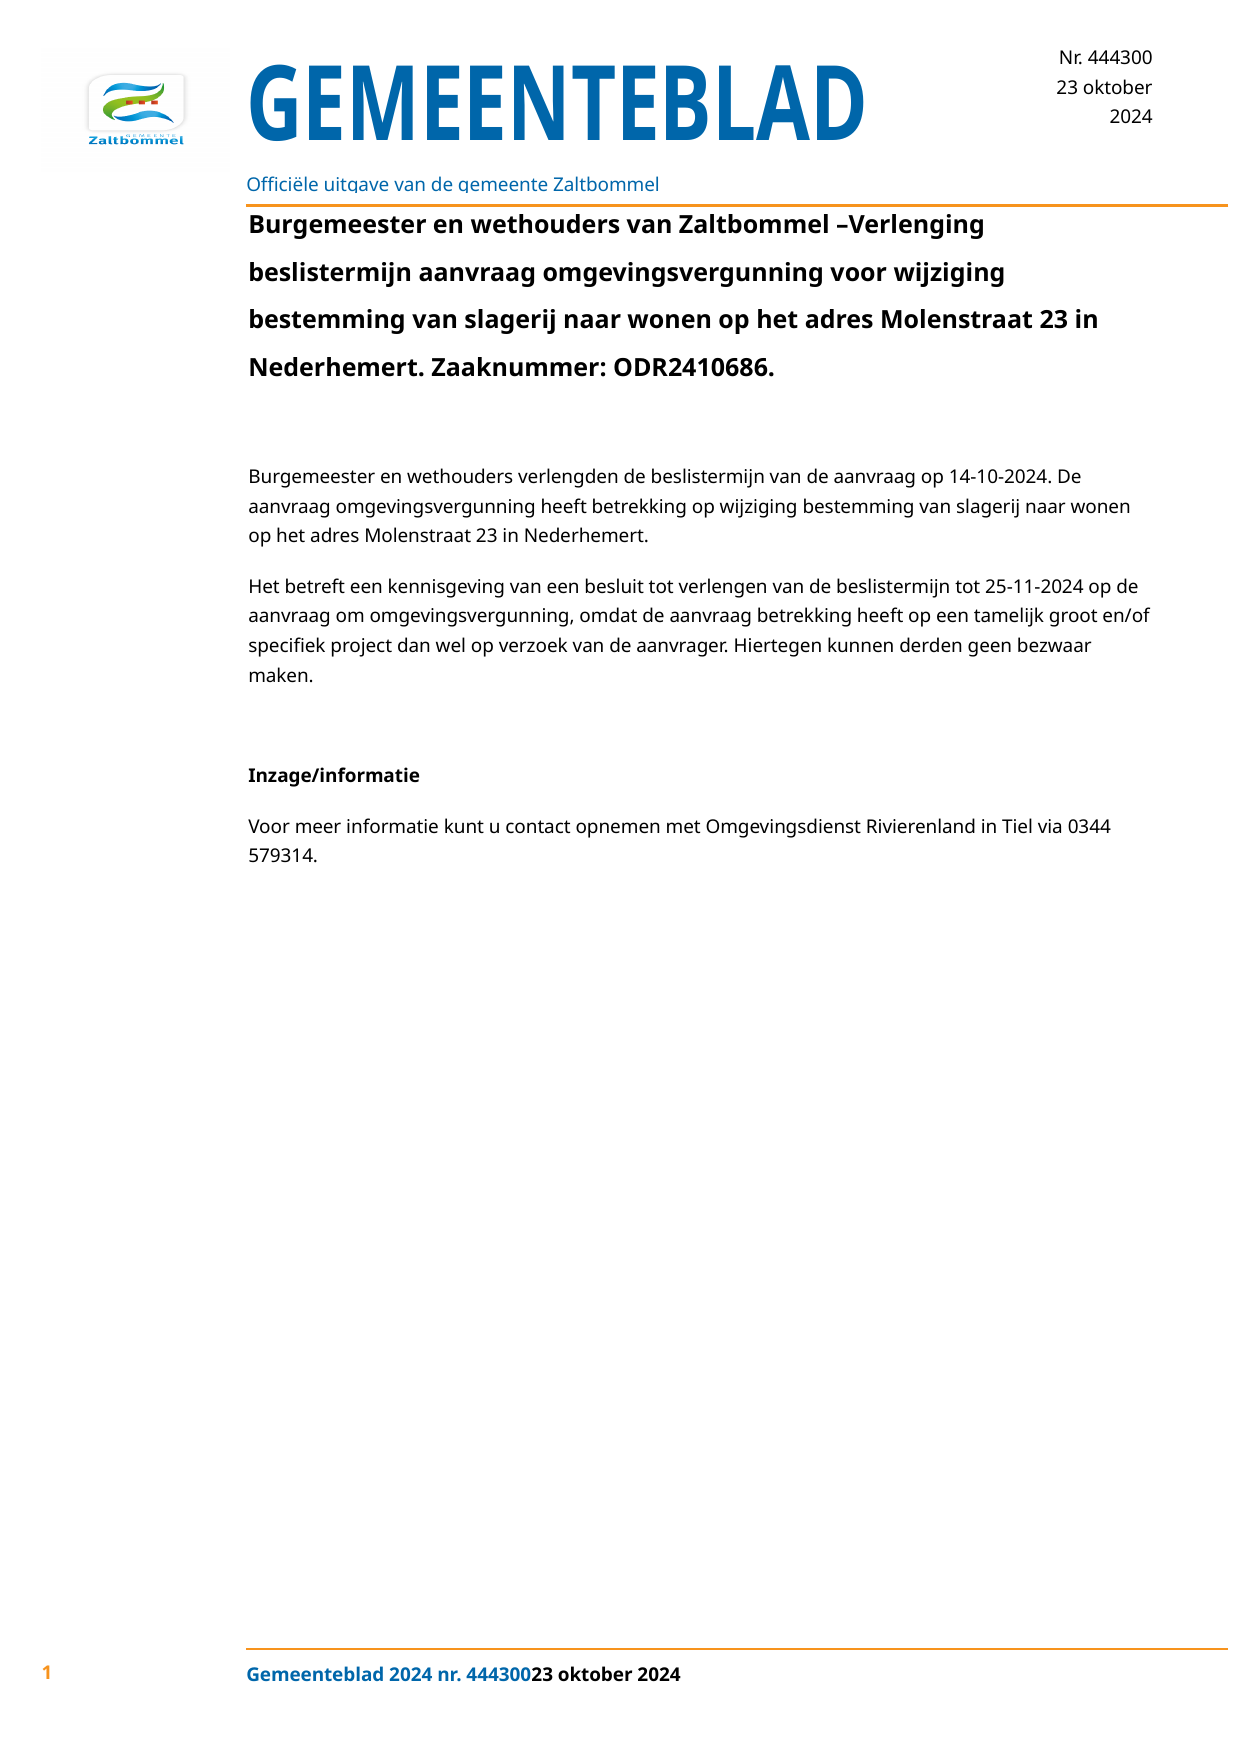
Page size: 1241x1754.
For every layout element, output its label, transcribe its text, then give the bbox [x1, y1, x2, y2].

text Burgemeester en wethouders van Zaltbommel –Verlenging beslistermijn aanvraag omgevingsvergunning voor wijziging bestemming van slagerij naar wonen op het adres Molenstraat 23 in Nederhemert. Zaaknummer: ODR2410686. [248, 207, 1152, 384]
text Burgemeester en wethouders verlengden de beslistermijn van de aanvraag op 14-10-2024. De aanvraag omgevingsvergunning heeft betrekking op wijziging bestemming van slagerij naar wonen op het adres Molenstraat 23 in Nederhemert. [248, 463, 1152, 548]
text Voor meer informatie kunt u contact opnemen met Omgevingsdienst Rivierenland in Tiel via 0344 579314. [248, 813, 1152, 868]
text Inzage/informatie [248, 763, 1152, 788]
text Het betreft een kennisgeving van een besluit tot verlengen van de beslistermijn tot 25-11-2024 op de aanvraag om omgevingsvergunning, omdat de aanvraag betrekking heeft op een tamelijk groot en/of specifiek project dan wel op verzoek van de aanvrager. Hiertegen kunnen derden geen bezwaar maken. [248, 573, 1152, 688]
picture [41, 47, 231, 172]
